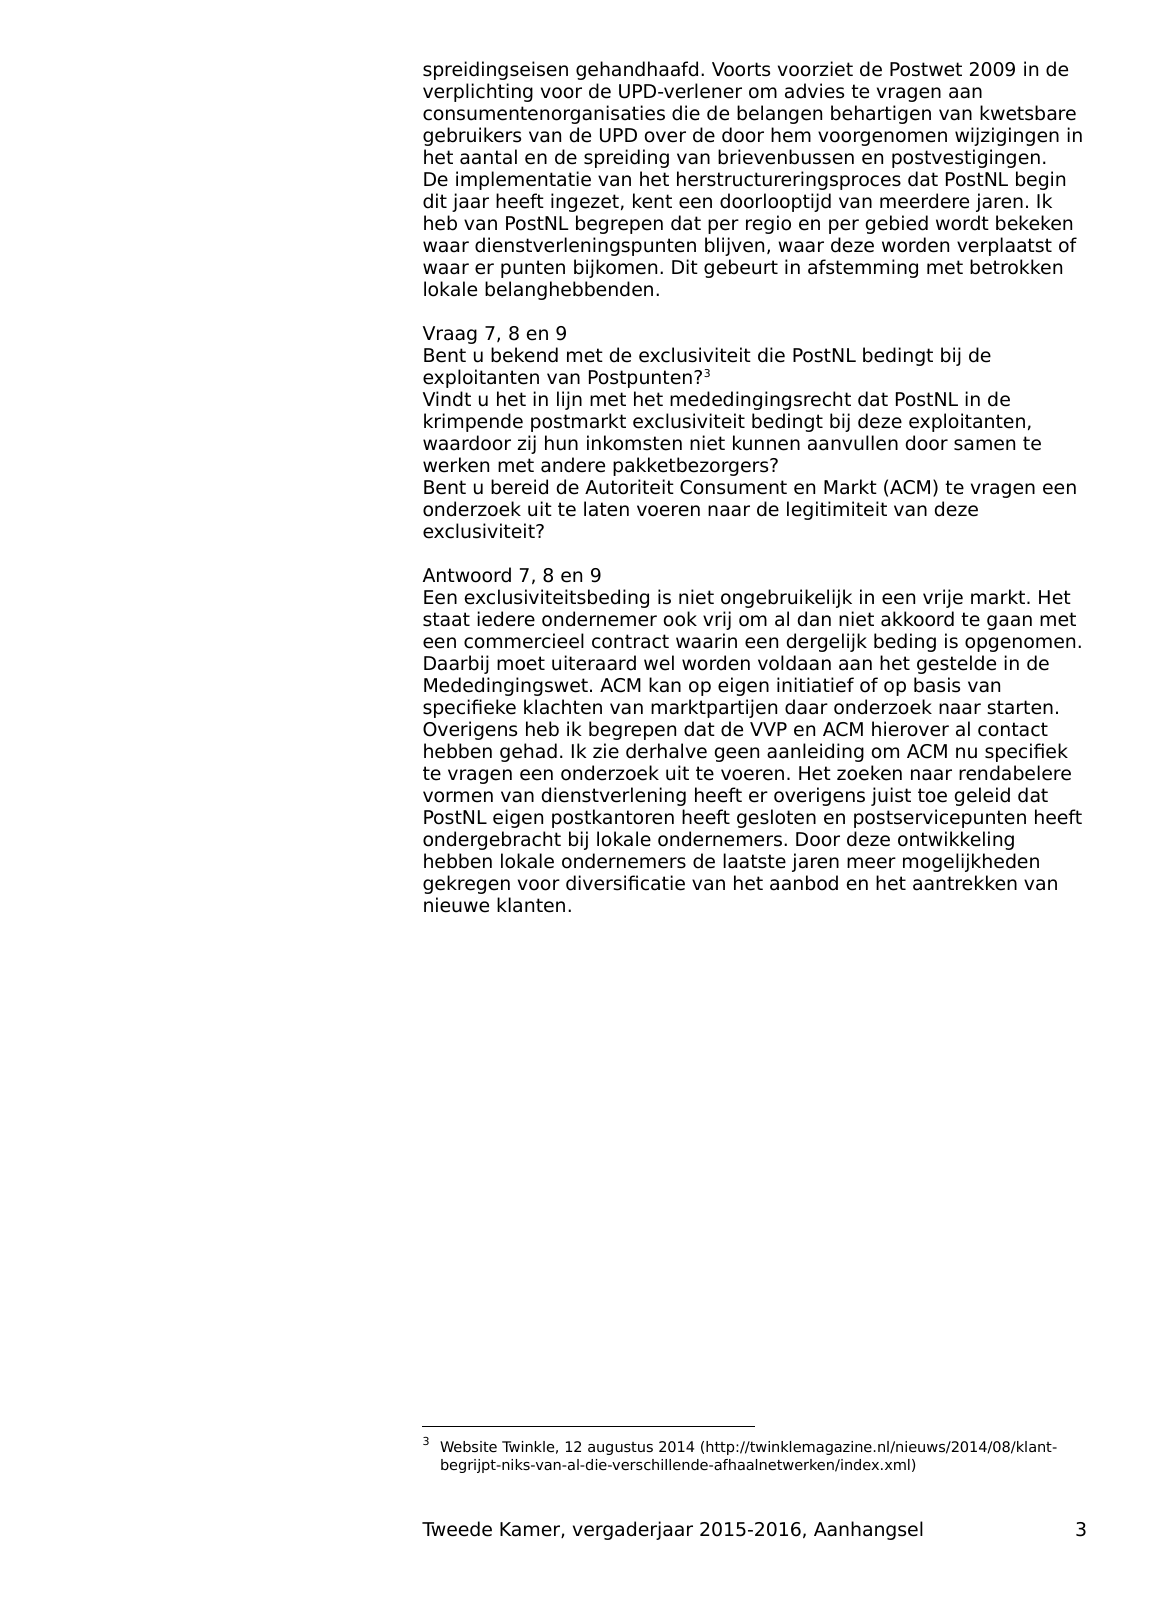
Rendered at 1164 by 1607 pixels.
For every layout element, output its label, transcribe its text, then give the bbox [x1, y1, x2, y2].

text Vraag 7, 8 en 9 [422, 323, 1087, 345]
text Bent u bereid de Autoriteit Consument en Markt (ACM) te vragen een onderzoek uit te laten voeren naar de legitimiteit van deze exclusiviteit? [422, 477, 1087, 543]
text Website Twinkle, 12 augustus 2014 (http://twinklemagazine.nl/nieuws/2014/08/klant-begrijpt-niks-van-al-die-verschillende-afhaalnetwerken/index.xml) [422, 1435, 1087, 1474]
text Vindt u het in lijn met het mededingingsrecht dat PostNL in de krimpende postmarkt exclusiviteit bedingt bij deze exploitanten, waardoor zij hun inkomsten niet kunnen aanvullen door samen te werken met andere pakketbezorgers? [422, 389, 1087, 477]
text spreidingseisen gehandhaafd. Voorts voorziet de Postwet 2009 in de verplichting voor de UPD-verlener om advies te vragen aan consumentenorganisaties die de belangen behartigen van kwetsbare gebruikers van de UPD over de door hem voorgenomen wijzigingen in het aantal en de spreiding van brievenbussen en postvestigingen. [422, 59, 1087, 169]
text Antwoord 7, 8 en 9 [422, 565, 1087, 587]
text De implementatie van het herstructureringsproces dat PostNL begin dit jaar heeft ingezet, kent een doorlooptijd van meerdere jaren. Ik heb van PostNL begrepen dat per regio en per gebied wordt bekeken waar dienstverleningspunten blijven, waar deze worden verplaatst of waar er punten bijkomen. Dit gebeurt in afstemming met betrokken lokale belanghebbenden. [422, 169, 1087, 301]
text Een exclusiviteitsbeding is niet ongebruikelijk in een vrije markt. Het staat iedere ondernemer ook vrij om al dan niet akkoord te gaan met een commercieel contract waarin een dergelijk beding is opgenomen. Daarbij moet uiteraard wel worden voldaan aan het gestelde in de Mededingingswet. ACM kan op eigen initiatief of op basis van specifieke klachten van marktpartijen daar onderzoek naar starten. Overigens heb ik begrepen dat de VVP en ACM hierover al contact hebben gehad. Ik zie derhalve geen aanleiding om ACM nu specifiek te vragen een onderzoek uit te voeren. Het zoeken naar rendabelere vormen van dienstverlening heeft er overigens juist toe geleid dat PostNL eigen postkantoren heeft gesloten en postservicepunten heeft ondergebracht bij lokale ondernemers. Door deze ontwikkeling hebben lokale ondernemers de laatste jaren meer mogelijkheden gekregen voor diversificatie van het aanbod en het aantrekken van nieuwe klanten. [422, 587, 1087, 917]
text Bent u bekend met de exclusiviteit die PostNL bedingt bij de exploitanten van Postpunten? [422, 345, 1087, 389]
